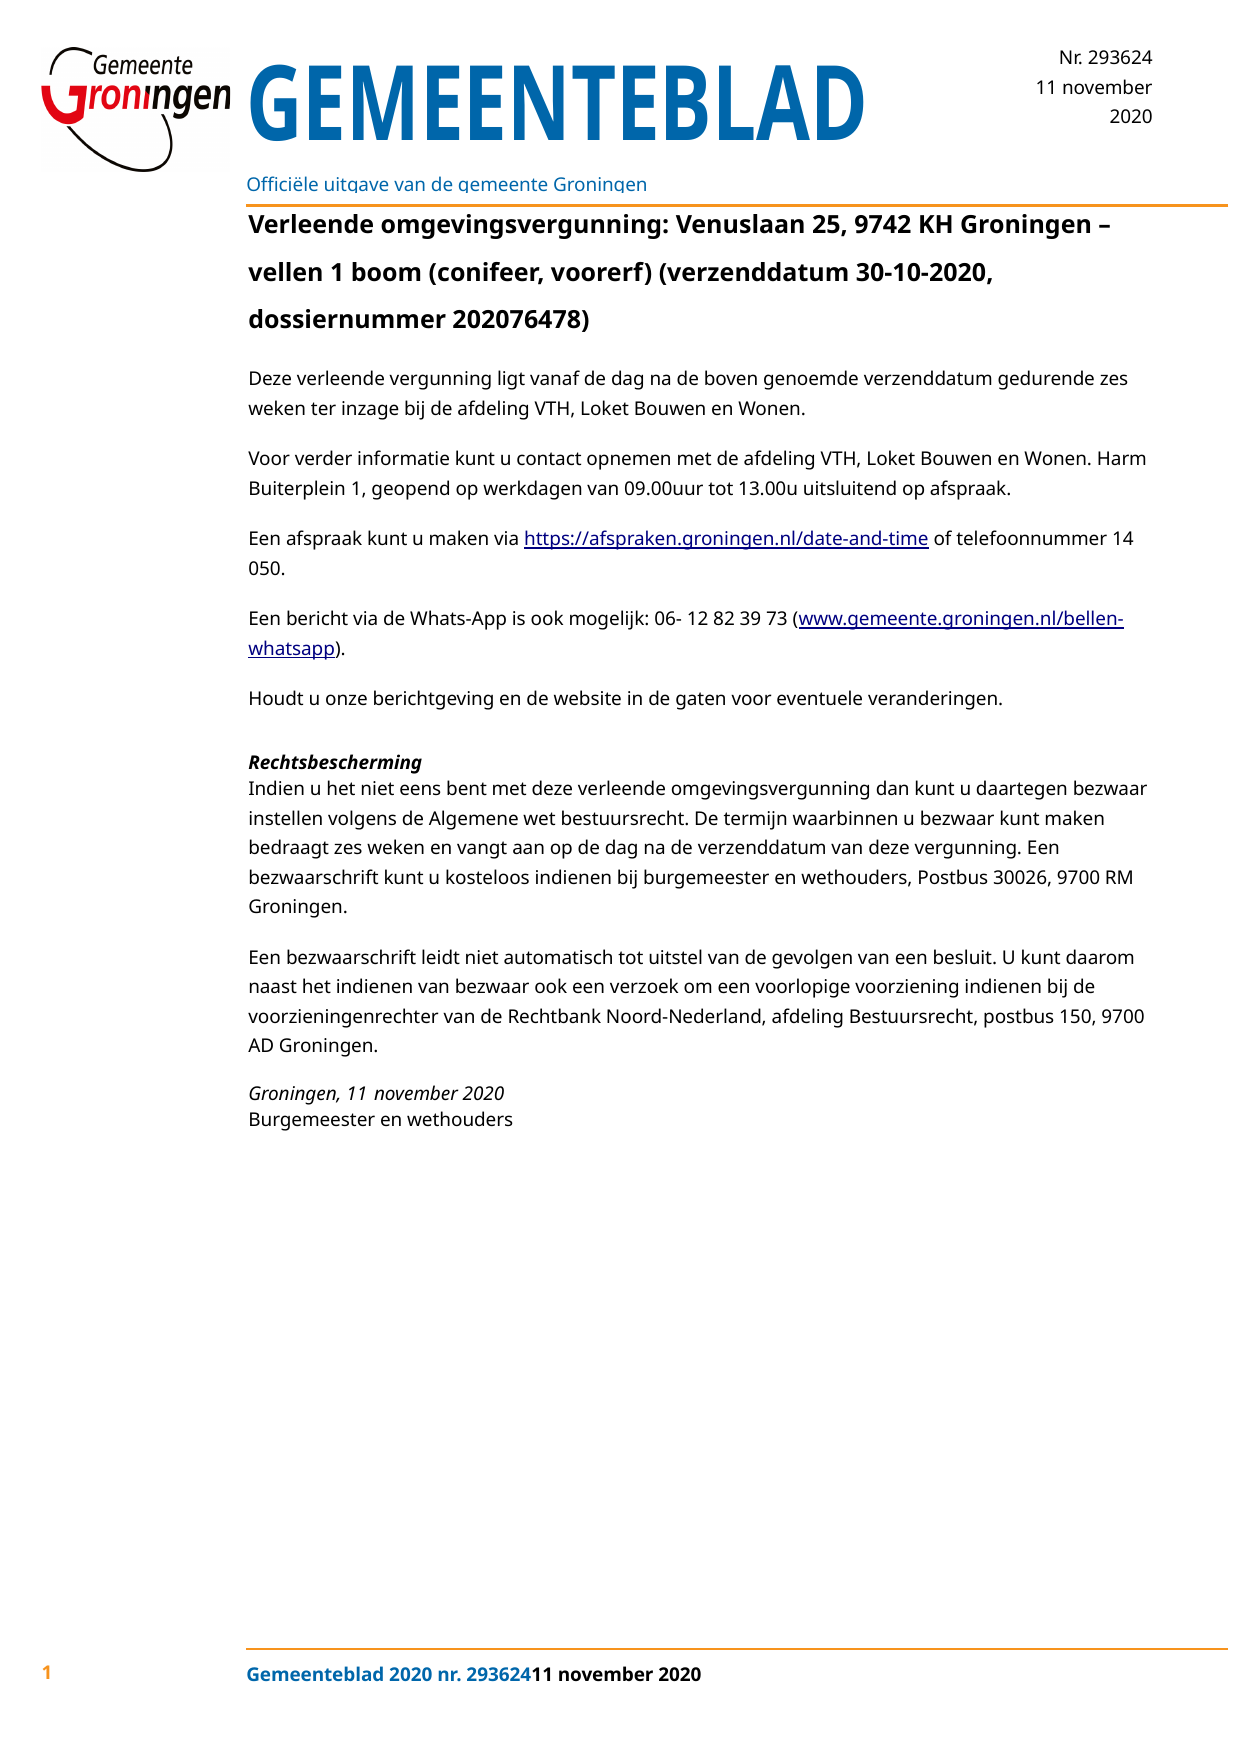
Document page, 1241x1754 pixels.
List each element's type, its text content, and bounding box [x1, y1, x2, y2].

text Burgemeester en wethouders [248, 1106, 1152, 1132]
text Rechtsbescherming [248, 749, 1152, 775]
text Een afspraak kunt u maken via https://afspraken.groningen.nl/date-and-time of telefoonnummer 14 050. [248, 526, 1152, 581]
text Voor verder informatie kunt u contact opnemen met de afdeling VTH, Loket Bouwen en Wonen. Harm Buiterplein 1, geopend op werkdagen van 09.00uur tot 13.00u uitsluitend op afspraak. [248, 446, 1152, 501]
text Houdt u onze berichtgeving en de website in de gaten voor eventuele veranderingen. [248, 686, 1152, 711]
text Groningen, 11 november 2020 [248, 1081, 1152, 1106]
text Een bericht via de Whats-App is ook mogelijk: 06- 12 82 39 73 (www.gemeente.groningen.nl/bellen-whatsapp). [248, 606, 1152, 661]
text Verleende omgevingsvergunning: Venuslaan 25, 9742 KH Groningen – vellen 1 boom (conifeer, voorerf) (verzenddatum 30-10-2020, dossiernummer 202076478) [248, 207, 1152, 336]
picture [41, 47, 231, 172]
text Een bezwaarschrift leidt niet automatisch tot uitstel van de gevolgen van een besluit. U kunt daarom naast het indienen van bezwaar ook een verzoek om een voorlopige voorziening indienen bij de voorzieningenrechter van de Rechtbank Noord-Nederland, afdeling Bestuursrecht, postbus 150, 9700 AD Groningen. [248, 944, 1152, 1058]
text Deze verleende vergunning ligt vanaf de dag na de boven genoemde verzenddatum gedurende zes weken ter inzage bij de afdeling VTH, Loket Bouwen en Wonen. [248, 366, 1152, 421]
text Indien u het niet eens bent met deze verleende omgevingsvergunning dan kunt u daartegen bezwaar instellen volgens de Algemene wet bestuursrecht. De termijn waarbinnen u bezwaar kunt maken bedraagt zes weken en vangt aan op de dag na de verzenddatum van deze vergunning. Een bezwaarschrift kunt u kosteloos indienen bij burgemeester en wethouders, Postbus 30026, 9700 RM Groningen. [248, 775, 1152, 919]
